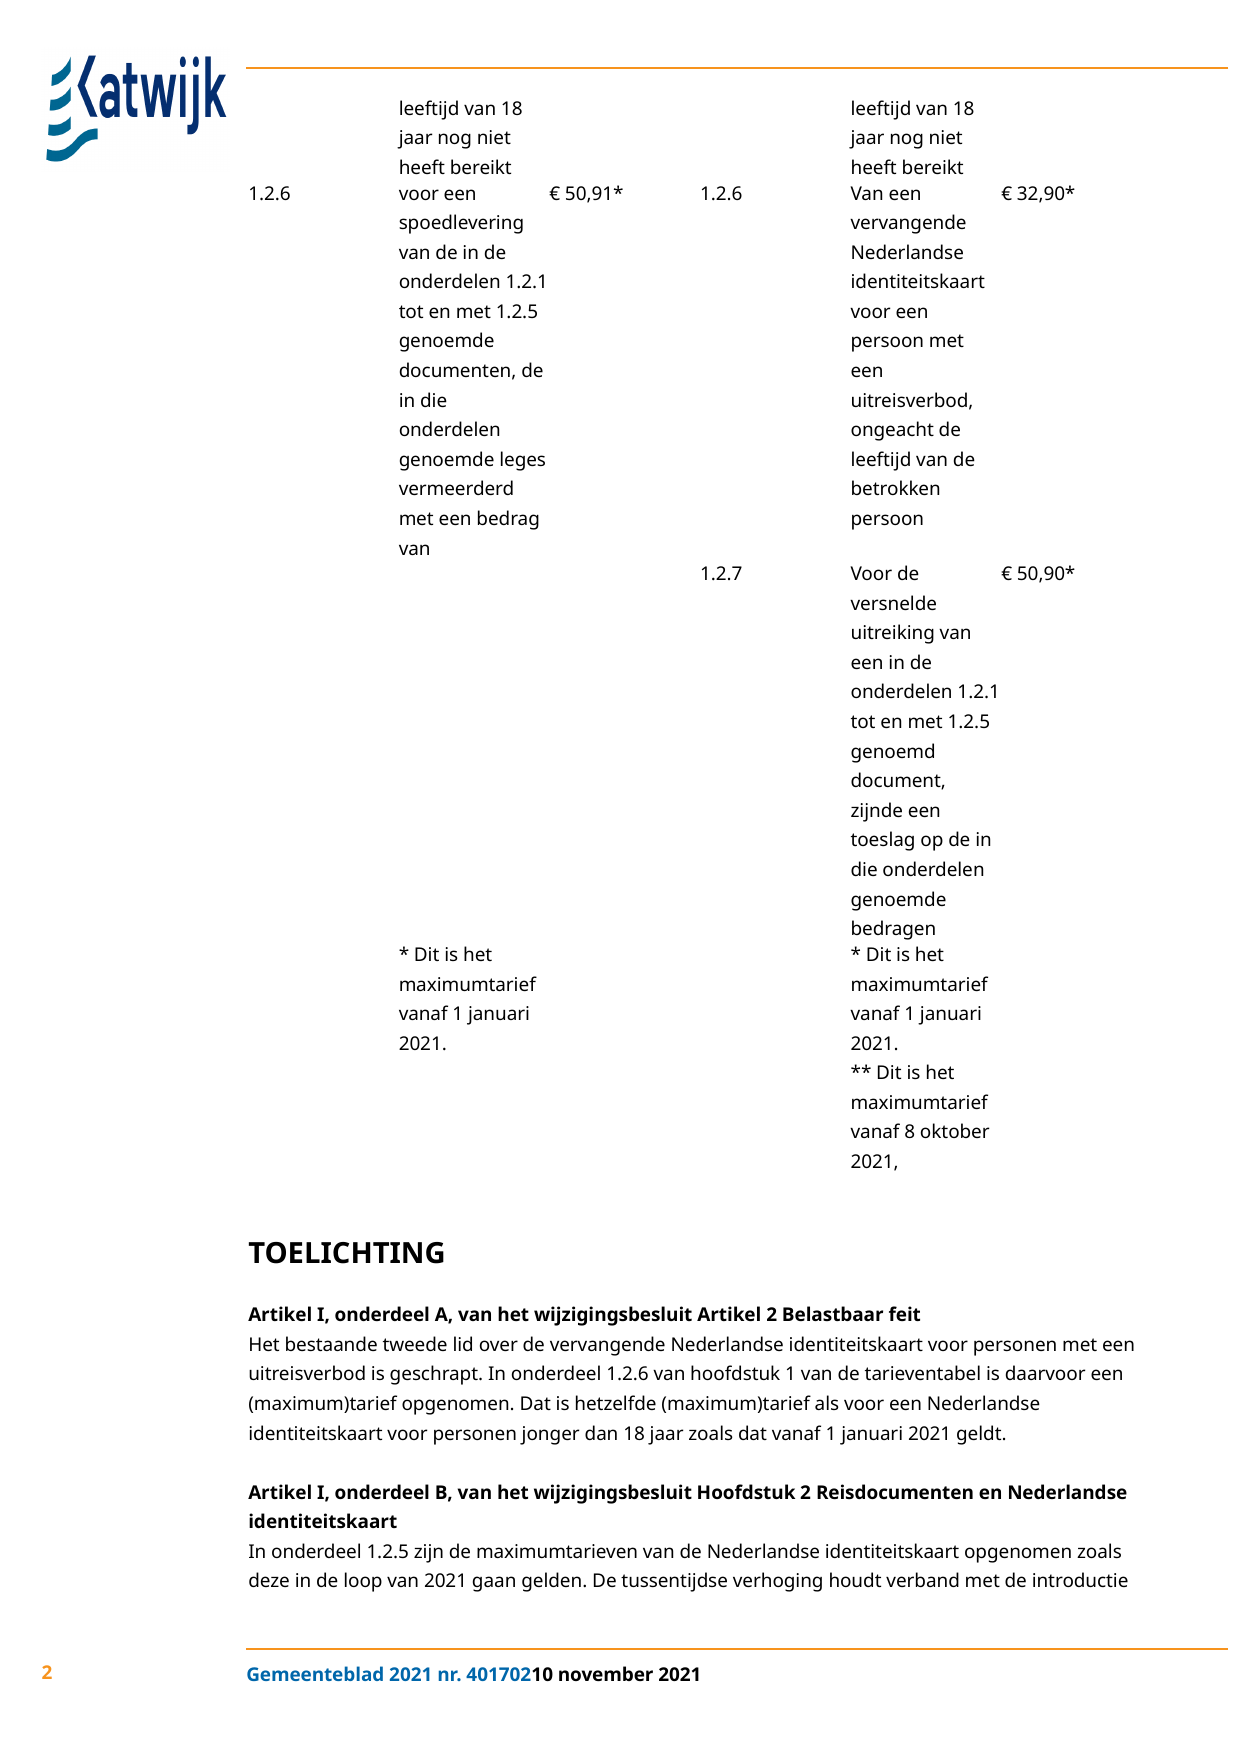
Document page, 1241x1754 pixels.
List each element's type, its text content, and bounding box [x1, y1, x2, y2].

text Het bestaande tweede lid over de vervangende Nederlandse identiteitskaart voor personen met een uitreisverbod is geschrapt. In onderdeel 1.2.6 van hoofdstuk 1 van de tarieventabel is daarvoor een (maximum)tarief opgenomen. Dat is hetzelfde (maximum)tarief als voor een Nederlandse identiteitskaart voor personen jonger dan 18 jaar zoals dat vanaf 1 januari 2021 geldt. [248, 1331, 1152, 1445]
table_cell 1.2.7 [700, 560, 850, 941]
table_cell Van een vervangende Nederlandse identiteitskaart voor een persoon met een uitreisverbod, ongeacht de leeftijd van de betrokken persoon [850, 180, 1001, 560]
text Artikel I, onderdeel A, van het wijzigingsbesluit Artikel 2 Belastbaar feit [248, 1301, 1152, 1327]
table_cell leeftijd van 18 jaar nog niet heeft bereikt [850, 95, 1001, 180]
table_cell [700, 941, 850, 1174]
table_cell € 32,90* [1001, 180, 1152, 560]
table_cell [549, 95, 700, 180]
table_cell * Dit is het maximumtarief vanaf 1 januari 2021. [399, 941, 549, 1174]
text Artikel I, onderdeel B, van het wijzigingsbesluit Hoofdstuk 2 Reisdocumenten en Nederlandse identiteitskaart [248, 1479, 1152, 1534]
table_cell 1.2.6 [248, 180, 398, 560]
table_cell [1001, 95, 1152, 180]
table_cell [549, 941, 700, 1174]
table_cell leeftijd van 18 jaar nog niet heeft bereikt [399, 95, 549, 180]
table_cell [1001, 941, 1152, 1174]
table_cell [248, 95, 398, 180]
picture [41, 47, 231, 172]
table_cell voor een spoedlevering van de in de onderdelen 1.2.1 tot en met 1.2.5 genoemde documenten, de in die onderdelen genoemde leges vermeerderd met een bedrag van [399, 180, 549, 560]
table_cell [248, 941, 398, 1174]
table_cell Voor de versnelde uitreiking van een in de onderdelen 1.2.1 tot en met 1.2.5 genoemd document, zijnde een toeslag op de in die onderdelen genoemde bedragen [850, 560, 1001, 941]
table_cell [700, 95, 850, 180]
table_cell € 50,91* [549, 180, 700, 560]
table_cell * Dit is het maximumtarief vanaf 1 januari 2021. ** Dit is het maximumtarief vanaf 8 oktober 2021, [850, 941, 1001, 1174]
table_cell [549, 560, 700, 941]
table_cell 1.2.6 [700, 180, 850, 560]
table_cell € 50,90* [1001, 560, 1152, 941]
text In onderdeel 1.2.5 zijn de maximumtarieven van de Nederlandse identiteitskaart opgenomen zoals deze in de loop van 2021 gaan gelden. De tussentijdse verhoging houdt verband met de introductie [248, 1538, 1152, 1593]
text TOELICHTING [248, 1232, 1152, 1272]
table_cell [248, 560, 398, 941]
table_cell [399, 560, 549, 941]
